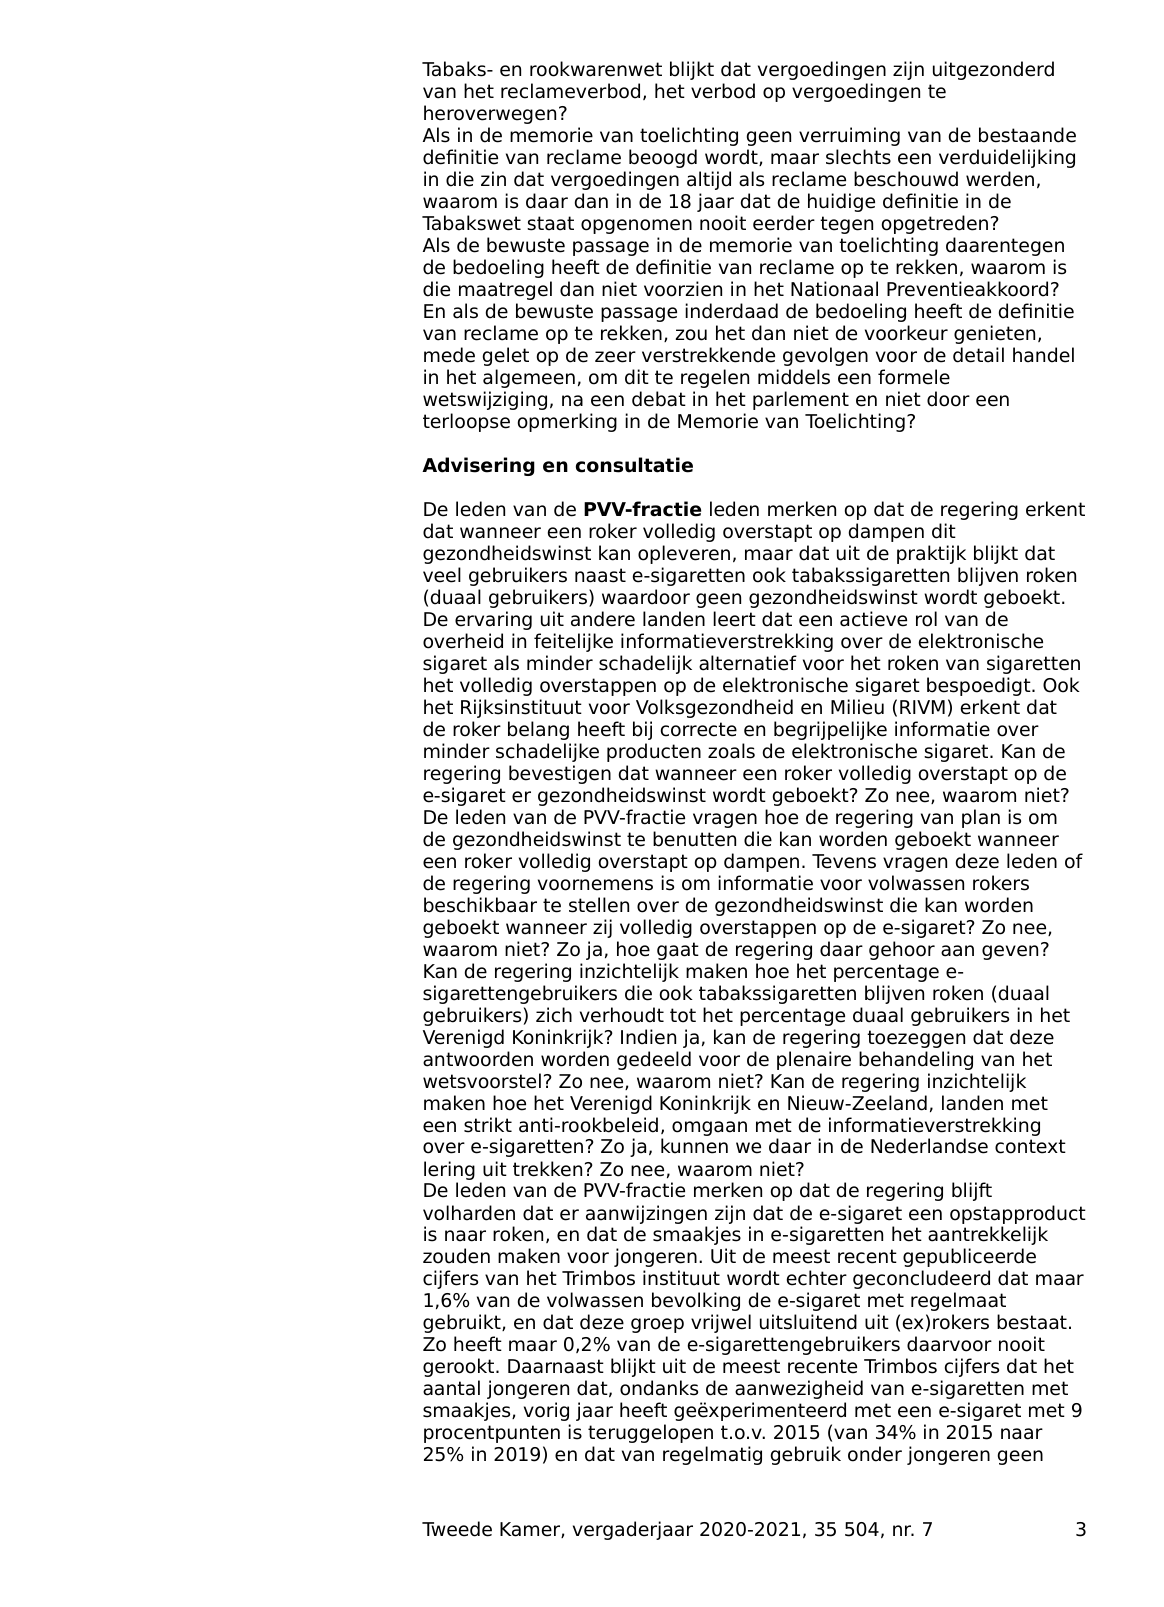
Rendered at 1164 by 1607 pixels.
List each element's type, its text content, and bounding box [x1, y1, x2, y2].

text Kan de regering inzichtelijk maken hoe het percentage e-sigarettengebruikers die ook tabakssigaretten blijven roken (duaal gebruikers) zich verhoudt tot het percentage duaal gebruikers in het Verenigd Koninkrijk? Indien ja, kan de regering toezeggen dat deze antwoorden worden gedeeld voor de plenaire behandeling van het wetsvoorstel? Zo nee, waarom niet? Kan de regering inzichtelijk maken hoe het Verenigd Koninkrijk en Nieuw-Zeeland, landen met een strikt anti-rookbeleid, omgaan met de informatieverstrekking over e-sigaretten? Zo ja, kunnen we daar in de Nederlandse context lering uit trekken? Zo nee, waarom niet? [422, 961, 1087, 1180]
text Tabaks- en rookwarenwet blijkt dat vergoedingen zijn uitgezonderd van het reclameverbod, het verbod op vergoedingen te heroverwegen? [422, 59, 1087, 125]
text Als in de memorie van toelichting geen verruiming van de bestaande definitie van reclame beoogd wordt, maar slechts een verduidelijking in die zin dat vergoedingen altijd als reclame beschouwd werden, waarom is daar dan in de 18 jaar dat de huidige definitie in de Tabakswet staat opgenomen nooit eerder tegen opgetreden? [422, 125, 1087, 235]
text De leden van de PVV-fractie merken op dat de regering blijft volharden dat er aanwijzingen zijn dat de e-sigaret een opstapproduct is naar roken, en dat de smaakjes in e-sigaretten het aantrekkelijk zouden maken voor jongeren. Uit de meest recent gepubliceerde cijfers van het Trimbos instituut wordt echter geconcludeerd dat maar 1,6% van de volwassen bevolking de e-sigaret met regelmaat gebruikt, en dat deze groep vrijwel uitsluitend uit (ex)rokers bestaat. Zo heeft maar 0,2% van de e-sigarettengebruikers daarvoor nooit gerookt. Daarnaast blijkt uit de meest recente Trimbos cijfers dat het aantal jongeren dat, ondanks de aanwezigheid van e-sigaretten met smaakjes, vorig jaar heeft geëxperimenteerd met een e-sigaret met 9 procentpunten is teruggelopen t.o.v. 2015 (van 34% in 2015 naar 25% in 2019) en dat van regelmatig gebruik onder jongeren geen [422, 1180, 1087, 1466]
subtitle Advisering en consultatie [422, 455, 1087, 477]
text De leden van de PVV-fractie leden merken op dat de regering erkent dat wanneer een roker volledig overstapt op dampen dit gezondheidswinst kan opleveren, maar dat uit de praktijk blijkt dat veel gebruikers naast e-sigaretten ook tabakssigaretten blijven roken (duaal gebruikers) waardoor geen gezondheidswinst wordt geboekt. De ervaring uit andere landen leert dat een actieve rol van de overheid in feitelijke informatieverstrekking over de elektronische sigaret als minder schadelijk alternatief voor het roken van sigaretten het volledig overstappen op de elektronische sigaret bespoedigt. Ook het Rijksinstituut voor Volksgezondheid en Milieu (RIVM) erkent dat de roker belang heeft bij correcte en begrijpelijke informatie over minder schadelijke producten zoals de elektronische sigaret. Kan de regering bevestigen dat wanneer een roker volledig overstapt op de e-sigaret er gezondheidswinst wordt geboekt? Zo nee, waarom niet? [422, 499, 1087, 807]
text Als de bewuste passage in de memorie van toelichting daarentegen de bedoeling heeft de definitie van reclame op te rekken, waarom is die maatregel dan niet voorzien in het Nationaal Preventieakkoord? [422, 235, 1087, 301]
text En als de bewuste passage inderdaad de bedoeling heeft de definitie van reclame op te rekken, zou het dan niet de voorkeur genieten, mede gelet op de zeer verstrekkende gevolgen voor de detail handel in het algemeen, om dit te regelen middels een formele wetswijziging, na een debat in het parlement en niet door een terloopse opmerking in de Memorie van Toelichting? [422, 301, 1087, 433]
text De leden van de PVV-fractie vragen hoe de regering van plan is om de gezondheidswinst te benutten die kan worden geboekt wanneer een roker volledig overstapt op dampen. Tevens vragen deze leden of de regering voornemens is om informatie voor volwassen rokers beschikbaar te stellen over de gezondheidswinst die kan worden geboekt wanneer zij volledig overstappen op de e-sigaret? Zo nee, waarom niet? Zo ja, hoe gaat de regering daar gehoor aan geven? [422, 807, 1087, 961]
